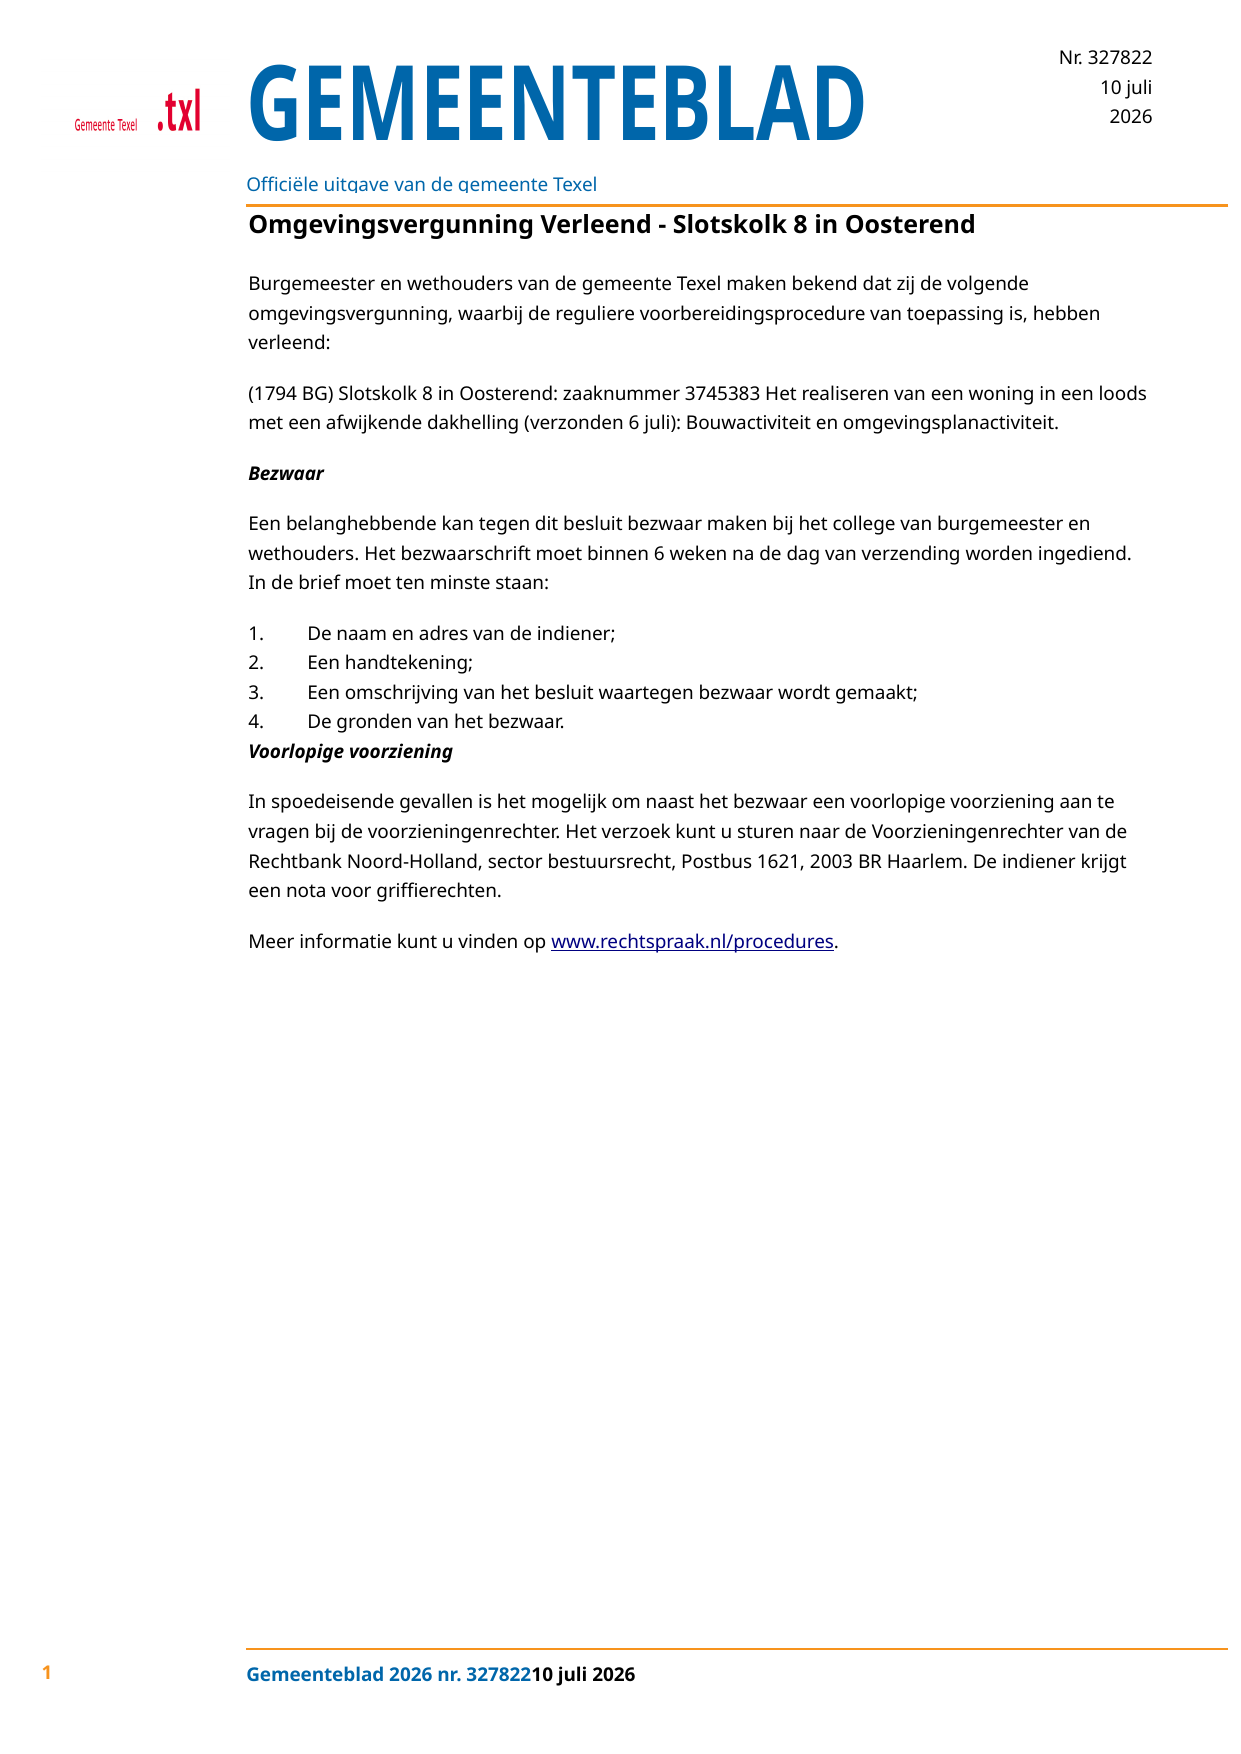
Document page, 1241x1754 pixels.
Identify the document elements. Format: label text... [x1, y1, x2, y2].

text In spoedeisende gevallen is het mogelijk om naast het bezwaar een voorlopige voorziening aan te vragen bij de voorzieningenrechter. Het verzoek kunt u sturen naar de Voorzieningenrechter van de Rechtbank Noord-Holland, sector bestuursrecht, Postbus 1621, 2003 BR Haarlem. De indiener krijgt een nota voor griffierechten. [248, 789, 1152, 903]
text Een belanghebbende kan tegen dit besluit bezwaar maken bij het college van burgemeester en wethouders. Het bezwaarschrift moet binnen 6 weken na de dag van verzending worden ingediend. In de brief moet ten minste staan: [248, 510, 1152, 595]
picture [41, 47, 231, 172]
text Voorlopige voorziening [248, 738, 1152, 764]
text (1794 BG) Slotskolk 8 in Oosterend: zaaknummer 3745383 Het realiseren van een woning in een loods met een afwijkende dakhelling (verzonden 6 juli): Bouwactiviteit en omgevingsplanactiviteit. [248, 380, 1152, 435]
list De gronden van het bezwaar. [248, 709, 1152, 734]
text Meer informatie kunt u vinden op www.rechtspraak.nl/procedures. [248, 928, 1152, 953]
text Omgevingsvergunning Verleend - Slotskolk 8 in Oosterend [248, 207, 1152, 241]
list Een omschrijving van het besluit waartegen bezwaar wordt gemaakt; [248, 679, 1152, 705]
text Bezwaar [248, 460, 1152, 486]
list Een handtekening; [248, 649, 1152, 675]
text Burgemeester en wethouders van de gemeente Texel maken bekend dat zij de volgende omgevingsvergunning, waarbij de reguliere voorbereidingsprocedure van toepassing is, hebben verleend: [248, 270, 1152, 355]
list De naam en adres van de indiener; [248, 620, 1152, 646]
